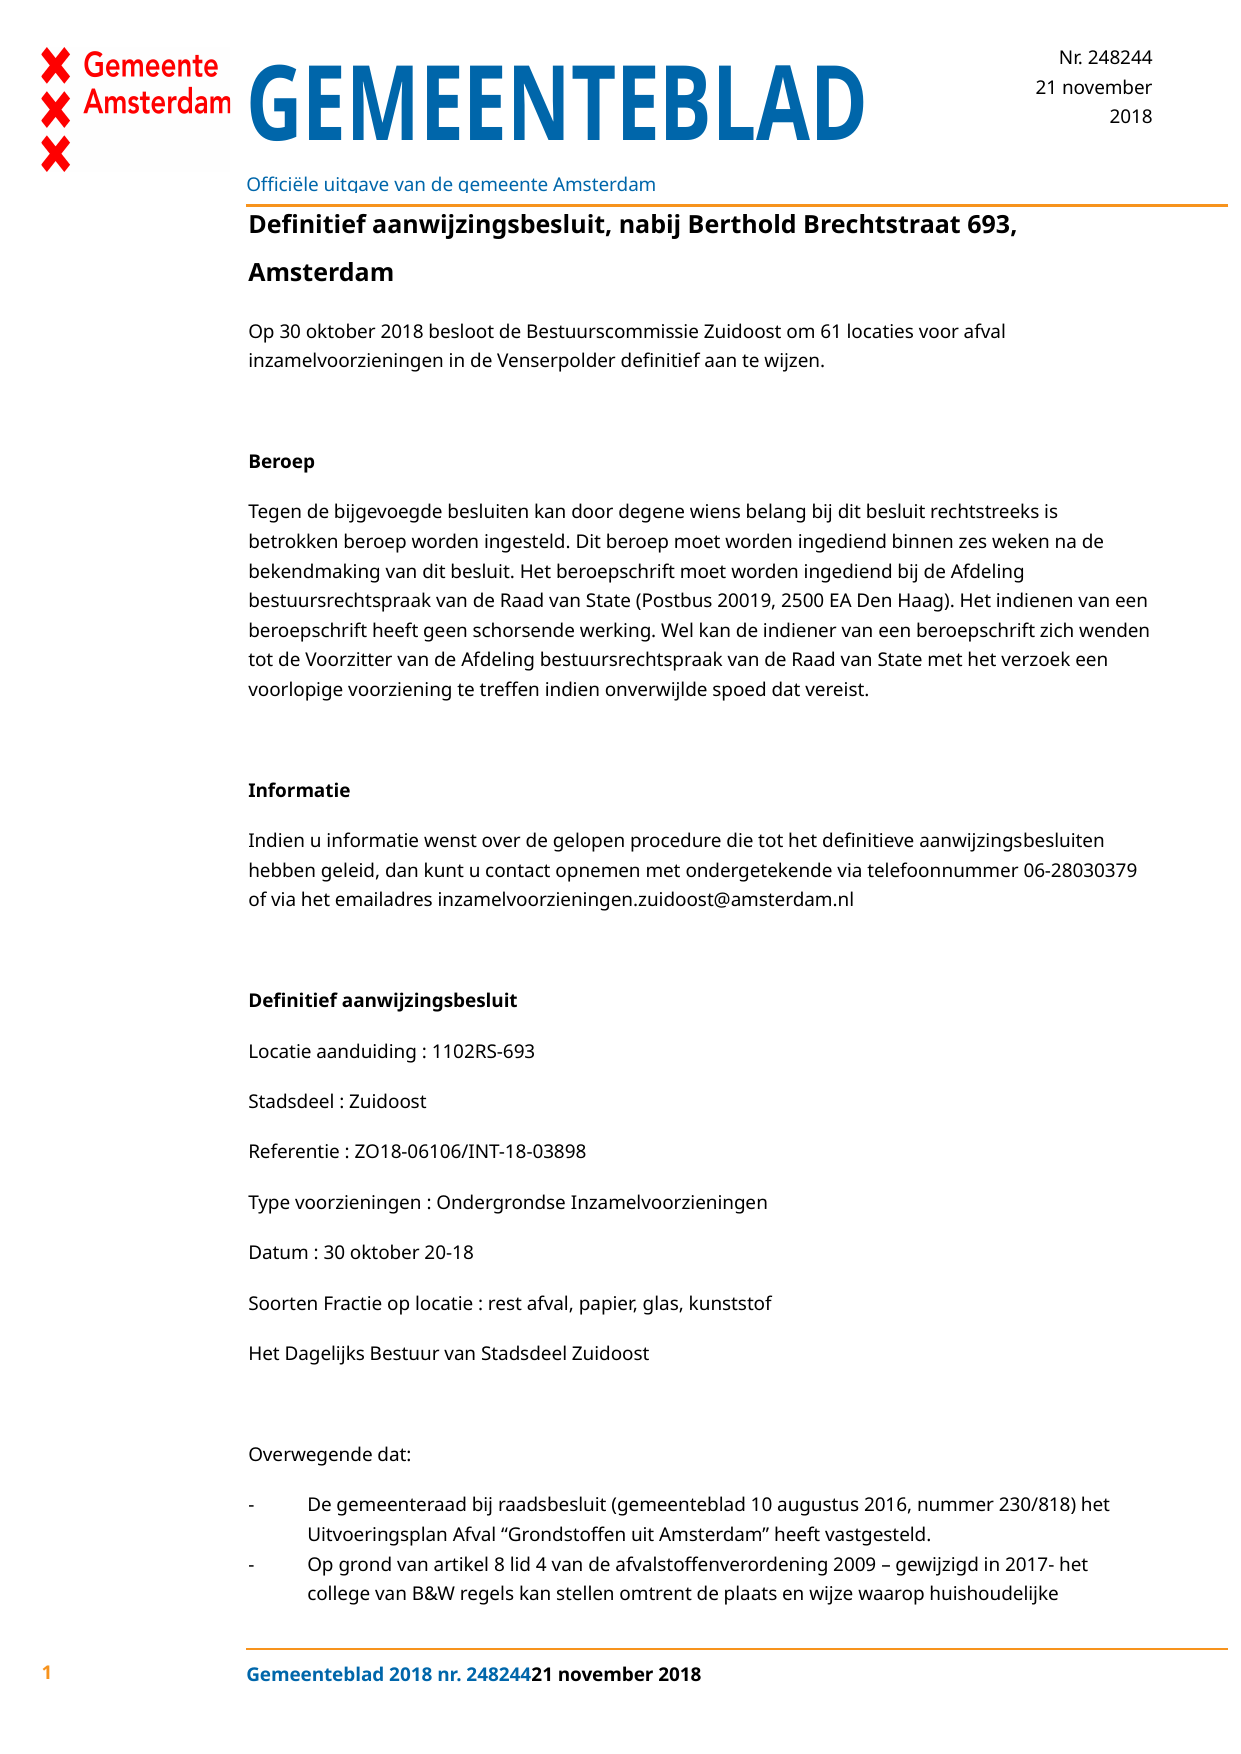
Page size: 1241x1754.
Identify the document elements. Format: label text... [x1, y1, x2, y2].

text Definitief aanwijzingsbesluit, nabij Berthold Brechtstraat 693, Amsterdam [248, 207, 1152, 288]
text Stadsdeel : Zuidoost [248, 1088, 1152, 1114]
list Op grond van artikel 8 lid 4 van de afvalstoffenverordening 2009 – gewijzigd in 2017- het college van B&W regels kan stellen omtrent de plaats en wijze waarop huishoudelijke [248, 1551, 1152, 1606]
text Datum : 30 oktober 20-18 [248, 1239, 1152, 1265]
text Op 30 oktober 2018 besloot de Bestuurscommissie Zuidoost om 61 locaties voor afval inzamelvoorzieningen in de Venserpolder definitief aan te wijzen. [248, 318, 1152, 373]
text Locatie aanduiding : 1102RS-693 [248, 1038, 1152, 1064]
text Het Dagelijks Bestuur van Stadsdeel Zuidoost [248, 1340, 1152, 1366]
text Soorten Fractie op locatie : rest afval, papier, glas, kunststof [248, 1290, 1152, 1316]
picture [41, 47, 231, 172]
text Informatie [248, 777, 1152, 803]
text Overwegende dat: [248, 1441, 1152, 1467]
text Type voorzieningen : Ondergrondse Inzamelvoorzieningen [248, 1189, 1152, 1215]
text Tegen de bijgevoegde besluiten kan door degene wiens belang bij dit besluit rechtstreeks is betrokken beroep worden ingesteld. Dit beroep moet worden ingediend binnen zes weken na de bekendmaking van dit besluit. Het beroepschrift moet worden ingediend bij de Afdeling bestuursrechtspraak van de Raad van State (Postbus 20019, 2500 EA Den Haag). Het indienen van een beroepschrift heeft geen schorsende werking. Wel kan de indiener van een beroepschrift zich wenden tot de Voorzitter van de Afdeling bestuursrechtspraak van de Raad van State met het verzoek een voorlopige voorziening te treffen indien onverwijlde spoed dat vereist. [248, 499, 1152, 702]
list De gemeenteraad bij raadsbesluit (gemeenteblad 10 augustus 2016, nummer 230/818) het Uitvoeringsplan Afval “Grondstoffen uit Amsterdam” heeft vastgesteld. [248, 1492, 1152, 1547]
text Beroep [248, 448, 1152, 474]
text Referentie : ZO18-06106/INT-18-03898 [248, 1139, 1152, 1164]
text Indien u informatie wenst over de gelopen procedure die tot het definitieve aanwijzings­besluiten hebben geleid, dan kunt u contact opnemen met ondergetekende via telefoon­nummer 06-28030379 of via het emailadres inzamelvoorzieningen.zuidoost@amsterdam.nl [248, 827, 1152, 912]
text Definitief aanwijzingsbesluit [248, 987, 1152, 1013]
